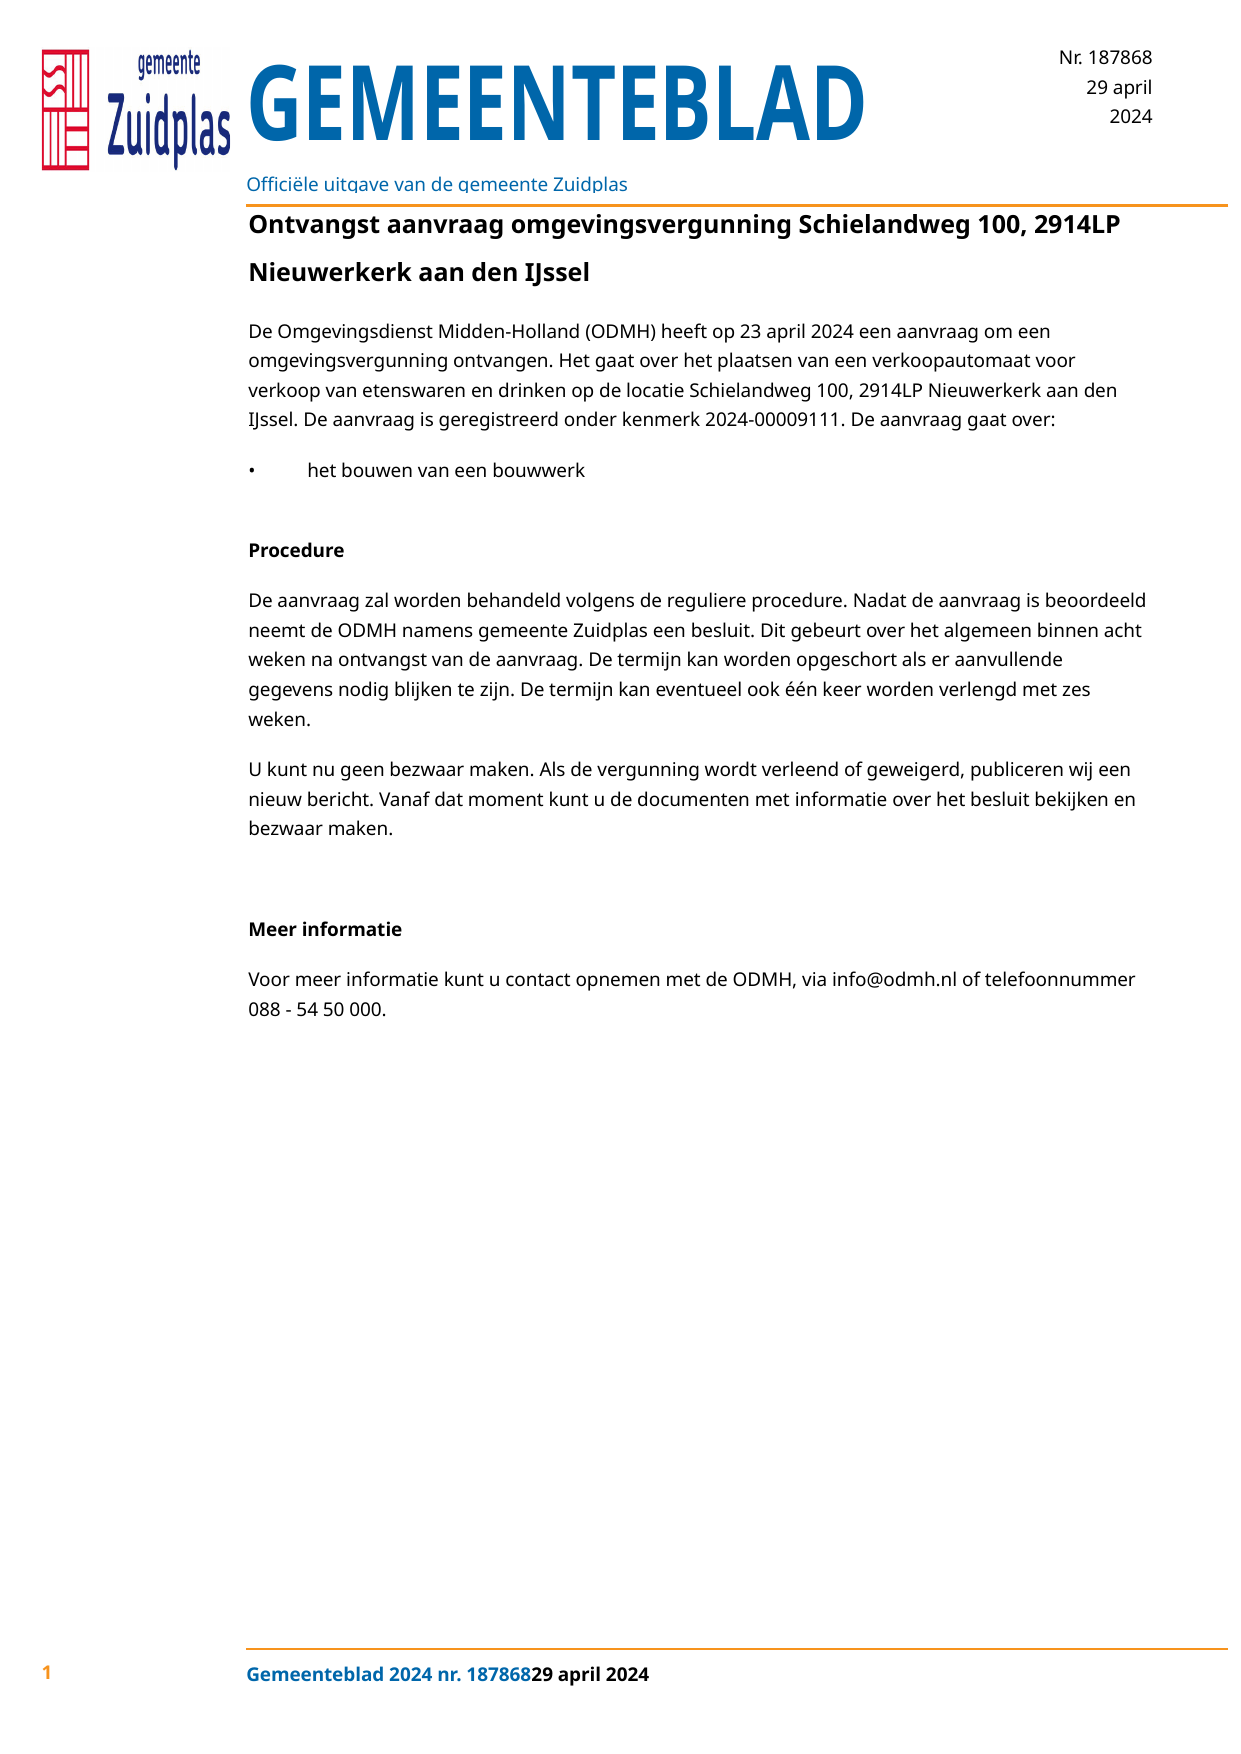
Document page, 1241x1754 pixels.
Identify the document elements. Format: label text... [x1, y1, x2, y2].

list het bouwen van een bouwwerk [248, 457, 1152, 483]
text Procedure [248, 537, 1152, 563]
text Meer informatie [248, 916, 1152, 942]
text Ontvangst aanvraag omgevingsvergunning Schielandweg 100, 2914LP Nieuwerkerk aan den IJssel [248, 207, 1152, 288]
text De aanvraag zal worden behandeld volgens de reguliere procedure. Nadat de aanvraag is beoordeeld neemt de ODMH namens gemeente Zuidplas een besluit. Dit gebeurt over het algemeen binnen acht weken na ontvangst van de aanvraag. De termijn kan worden opgeschort als er aanvullende gegevens nodig blijken te zijn. De termijn kan eventueel ook één keer worden verlengd met zes weken. [248, 587, 1152, 732]
text Voor meer informatie kunt u contact opnemen met de ODMH, via info@odmh.nl of telefoonnummer 088 - 54 50 000. [248, 967, 1152, 1022]
text De Omgevingsdienst Midden-Holland (ODMH) heeft op 23 april 2024 een aanvraag om een omgevingsvergunning ontvangen. Het gaat over het plaatsen van een verkoopautomaat voor verkoop van etenswaren en drinken op de locatie Schielandweg 100, 2914LP Nieuwerkerk aan den IJssel. De aanvraag is geregistreerd onder kenmerk 2024-00009111. De aanvraag gaat over: [248, 318, 1152, 432]
picture [41, 47, 231, 172]
text U kunt nu geen bezwaar maken. Als de vergunning wordt verleend of geweigerd, publiceren wij een nieuw bericht. Vanaf dat moment kunt u de documenten met informatie over het besluit bekijken en bezwaar maken. [248, 756, 1152, 841]
